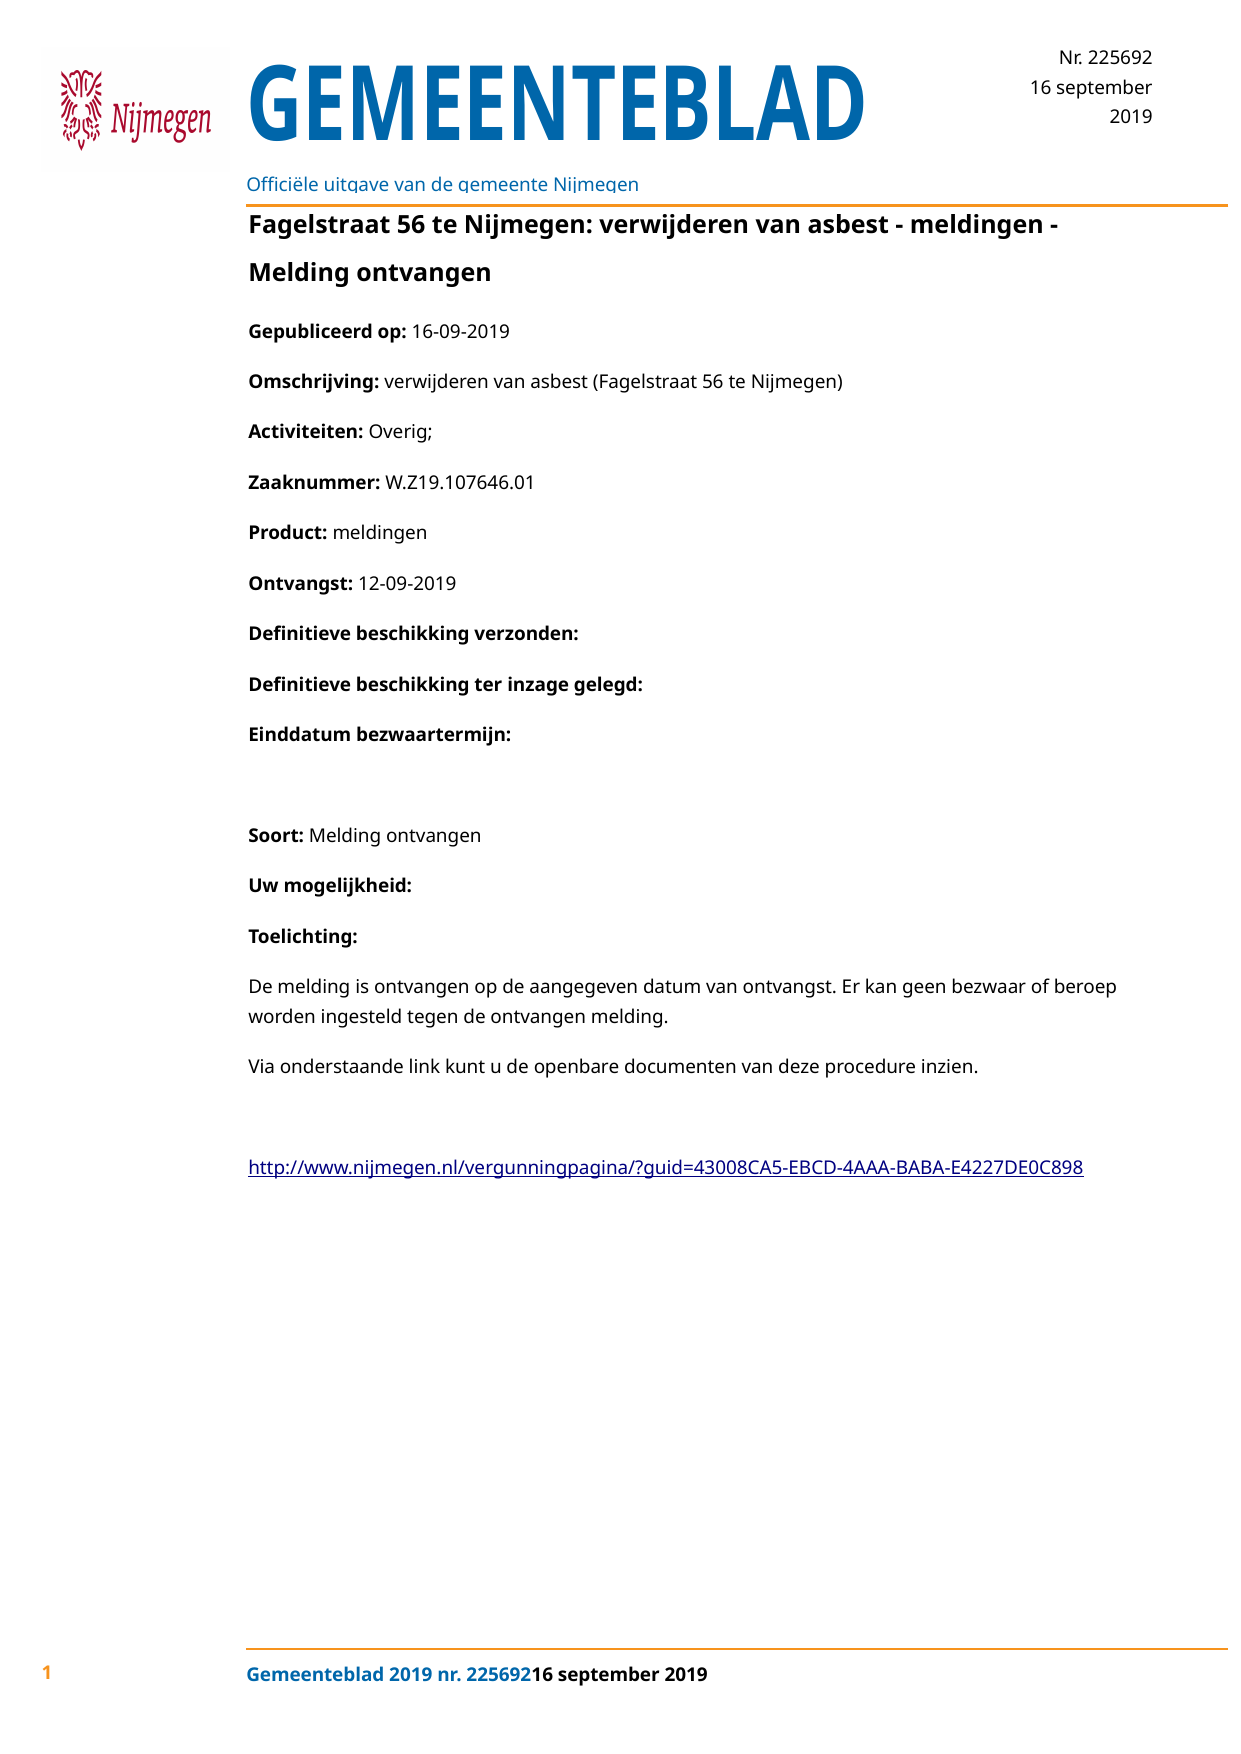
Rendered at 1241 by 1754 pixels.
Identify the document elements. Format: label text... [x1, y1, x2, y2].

text Zaaknummer: W.Z19.107646.01 [248, 469, 1152, 495]
text http://www.nijmegen.nl/vergunningpagina/?guid=43008CA5-EBCD-4AAA-BABA-E4227DE0C898 [248, 1154, 1152, 1180]
text Uw mogelijkheid: [248, 872, 1152, 898]
text Gepubliceerd op: 16-09-2019 [248, 318, 1152, 344]
text Definitieve beschikking ter inzage gelegd: [248, 671, 1152, 697]
text Via onderstaande link kunt u de openbare documenten van deze procedure inzien. [248, 1053, 1152, 1079]
text Ontvangst: 12-09-2019 [248, 570, 1152, 596]
text Omschrijving: verwijderen van asbest (Fagelstraat 56 te Nijmegen) [248, 368, 1152, 394]
text Toelichting: [248, 923, 1152, 949]
text Activiteiten: Overig; [248, 419, 1152, 444]
text Definitieve beschikking verzonden: [248, 620, 1152, 646]
text Einddatum bezwaartermijn: [248, 721, 1152, 747]
text Fagelstraat 56 te Nijmegen: verwijderen van asbest - meldingen - Melding ontvangen [248, 207, 1152, 288]
text Soort: Melding ontvangen [248, 822, 1152, 848]
text De melding is ontvangen op de aangegeven datum van ontvangst. Er kan geen bezwaar of beroep worden ingesteld tegen de ontvangen melding. [248, 973, 1152, 1029]
picture [41, 47, 231, 172]
text Product: meldingen [248, 519, 1152, 545]
